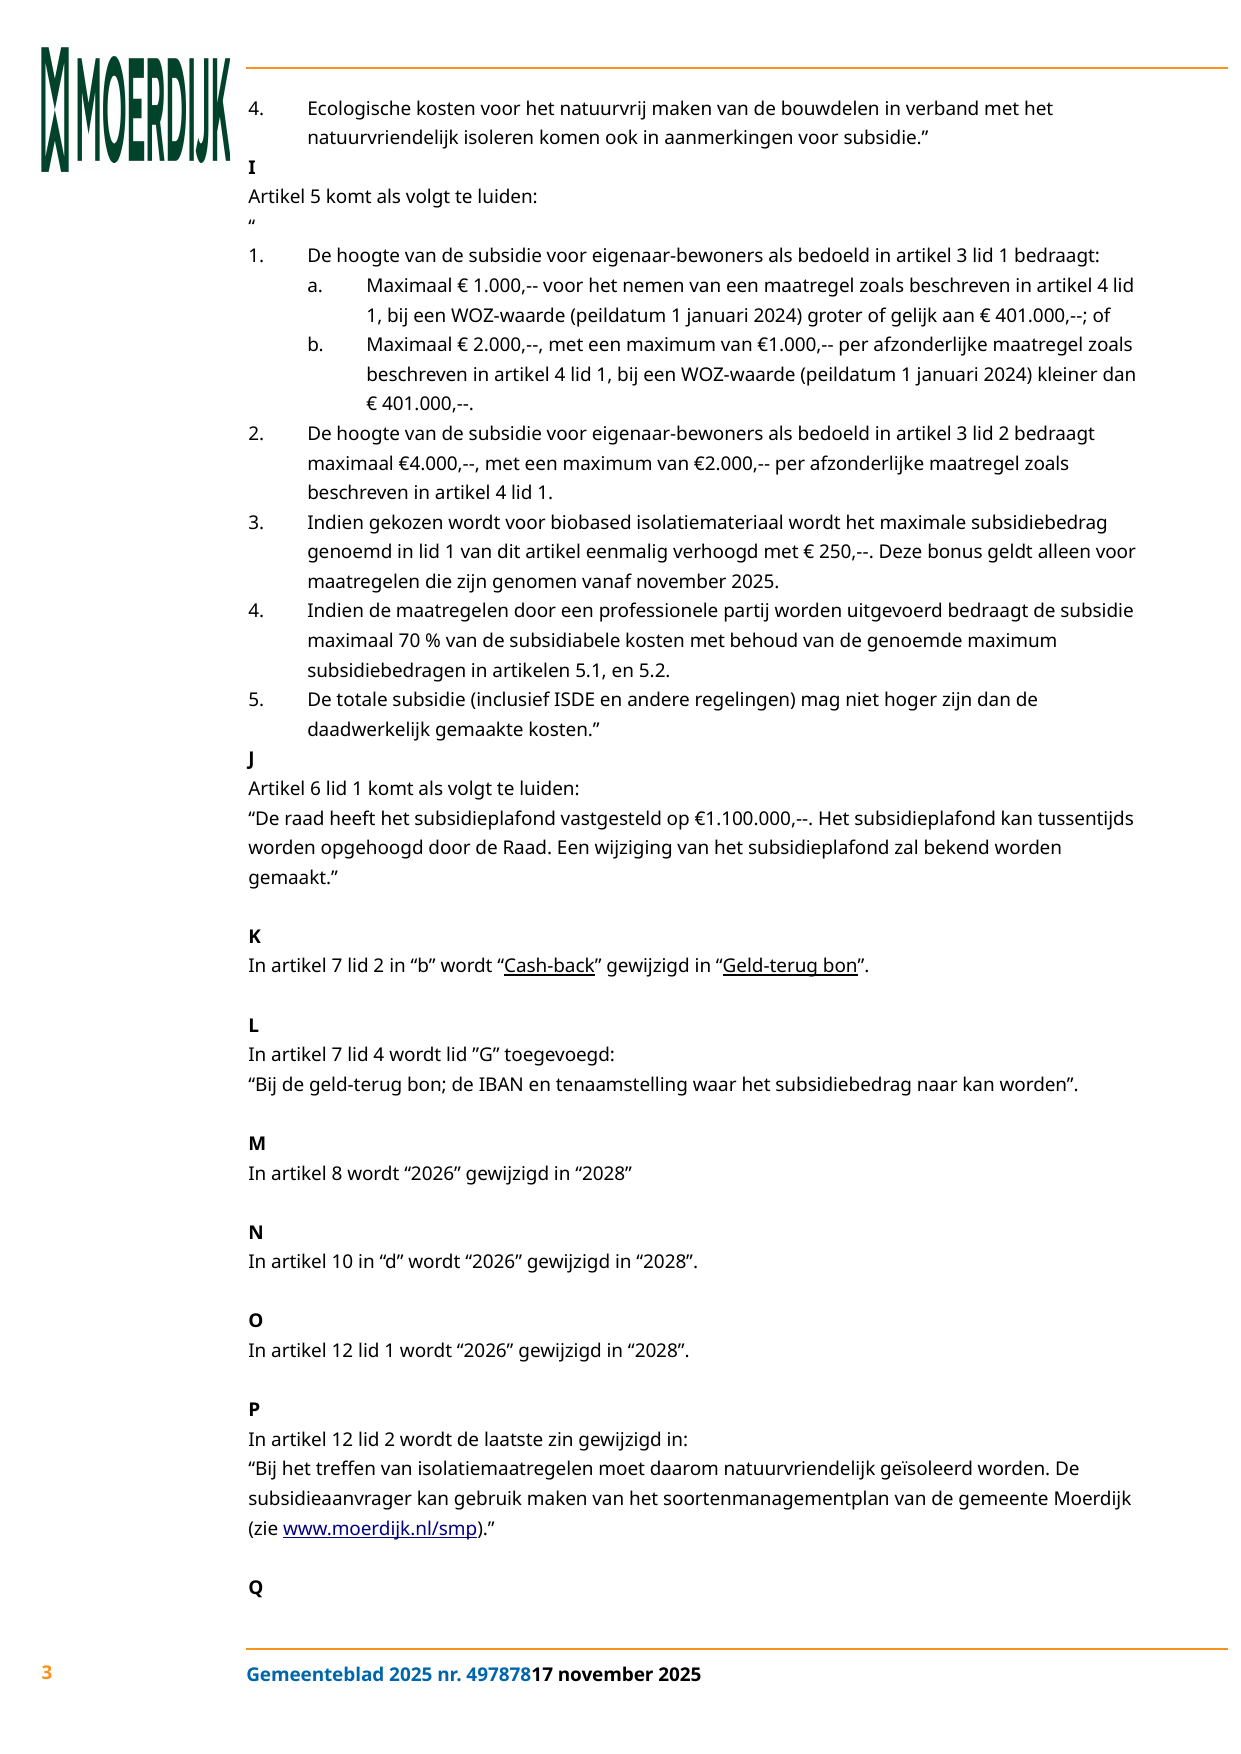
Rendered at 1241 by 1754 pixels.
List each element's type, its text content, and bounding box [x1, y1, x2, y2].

text In artikel 12 lid 2 wordt de laatste zin gewijzigd in: [248, 1426, 1152, 1452]
text O [248, 1308, 1152, 1333]
text I [248, 154, 1152, 180]
list Maximaal € 2.000,--, met een maximum van €1.000,-- per afzonderlijke maatregel zoals beschreven in artikel 4 lid 1, bij een WOZ-waarde (peildatum 1 januari 2024) kleiner dan € 401.000,--. [307, 331, 1152, 416]
list Indien de maatregelen door een professionele partij worden uitgevoerd bedraagt de subsidie maximaal 70 % van de subsidiabele kosten met behoud van de genoemde maximum subsidiebedragen in artikelen 5.1, en 5.2. [248, 598, 1152, 683]
text Artikel 5 komt als volgt te luiden: [248, 183, 1152, 209]
list De totale subsidie (inclusief ISDE en andere regelingen) mag niet hoger zijn dan de daadwerkelijk gemaakte kosten.” [248, 686, 1152, 742]
text In artikel 10 in “d” wordt “2026” gewijzigd in “2028”. [248, 1248, 1152, 1274]
text L [248, 1012, 1152, 1038]
text K [248, 923, 1152, 949]
text M [248, 1130, 1152, 1156]
text Q [248, 1574, 1152, 1600]
list Maximaal € 1.000,-- voor het nemen van een maatregel zoals beschreven in artikel 4 lid 1, bij een WOZ-waarde (peildatum 1 januari 2024) groter of gelijk aan € 401.000,--; of [307, 272, 1152, 328]
text J [248, 746, 1152, 771]
text “ [248, 213, 1152, 239]
list De hoogte van de subsidie voor eigenaar-bewoners als bedoeld in artikel 3 lid 2 bedraagt maximaal €4.000,--, met een maximum van €2.000,-- per afzonderlijke maatregel zoals beschreven in artikel 4 lid 1. [248, 420, 1152, 505]
text In artikel 7 lid 4 wordt lid ”G” toegevoegd: [248, 1041, 1152, 1067]
text In artikel 8 wordt “2026” gewijzigd in “2028” [248, 1160, 1152, 1186]
text P [248, 1396, 1152, 1422]
text Artikel 6 lid 1 komt als volgt te luiden: [248, 775, 1152, 801]
picture [41, 47, 231, 172]
text “De raad heeft het subsidieplafond vastgesteld op €1.100.000,--. Het subsidieplafond kan tussentijds worden opgehoogd door de Raad. Een wijziging van het subsidieplafond zal bekend worden gemaakt.” [248, 805, 1152, 890]
list De hoogte van de subsidie voor eigenaar-bewoners als bedoeld in artikel 3 lid 1 bedraagt: [248, 243, 1152, 268]
text “Bij de geld-terug bon; de IBAN en tenaamstelling waar het subsidiebedrag naar kan worden”. [248, 1071, 1152, 1097]
list Ecologische kosten voor het natuurvrij maken van de bouwdelen in verband met het natuurvriendelijk isoleren komen ook in aanmerkingen voor subsidie.” [248, 95, 1152, 150]
text N [248, 1219, 1152, 1245]
text In artikel 12 lid 1 wordt “2026” gewijzigd in “2028”. [248, 1337, 1152, 1363]
text In artikel 7 lid 2 in “b” wordt “Cash-back” gewijzigd in “Geld-terug bon”. [248, 953, 1152, 978]
text “Bij het treffen van isolatiemaatregelen moet daarom natuurvriendelijk geïsoleerd worden. De subsidieaanvrager kan gebruik maken van het soortenmanagementplan van de gemeente Moerdijk (zie www.moerdijk.nl/smp).” [248, 1456, 1152, 1541]
list Indien gekozen wordt voor biobased isolatiemateriaal wordt het maximale subsidiebedrag genoemd in lid 1 van dit artikel eenmalig verhoogd met € 250,--. Deze bonus geldt alleen voor maatregelen die zijn genomen vanaf november 2025. [248, 509, 1152, 594]
